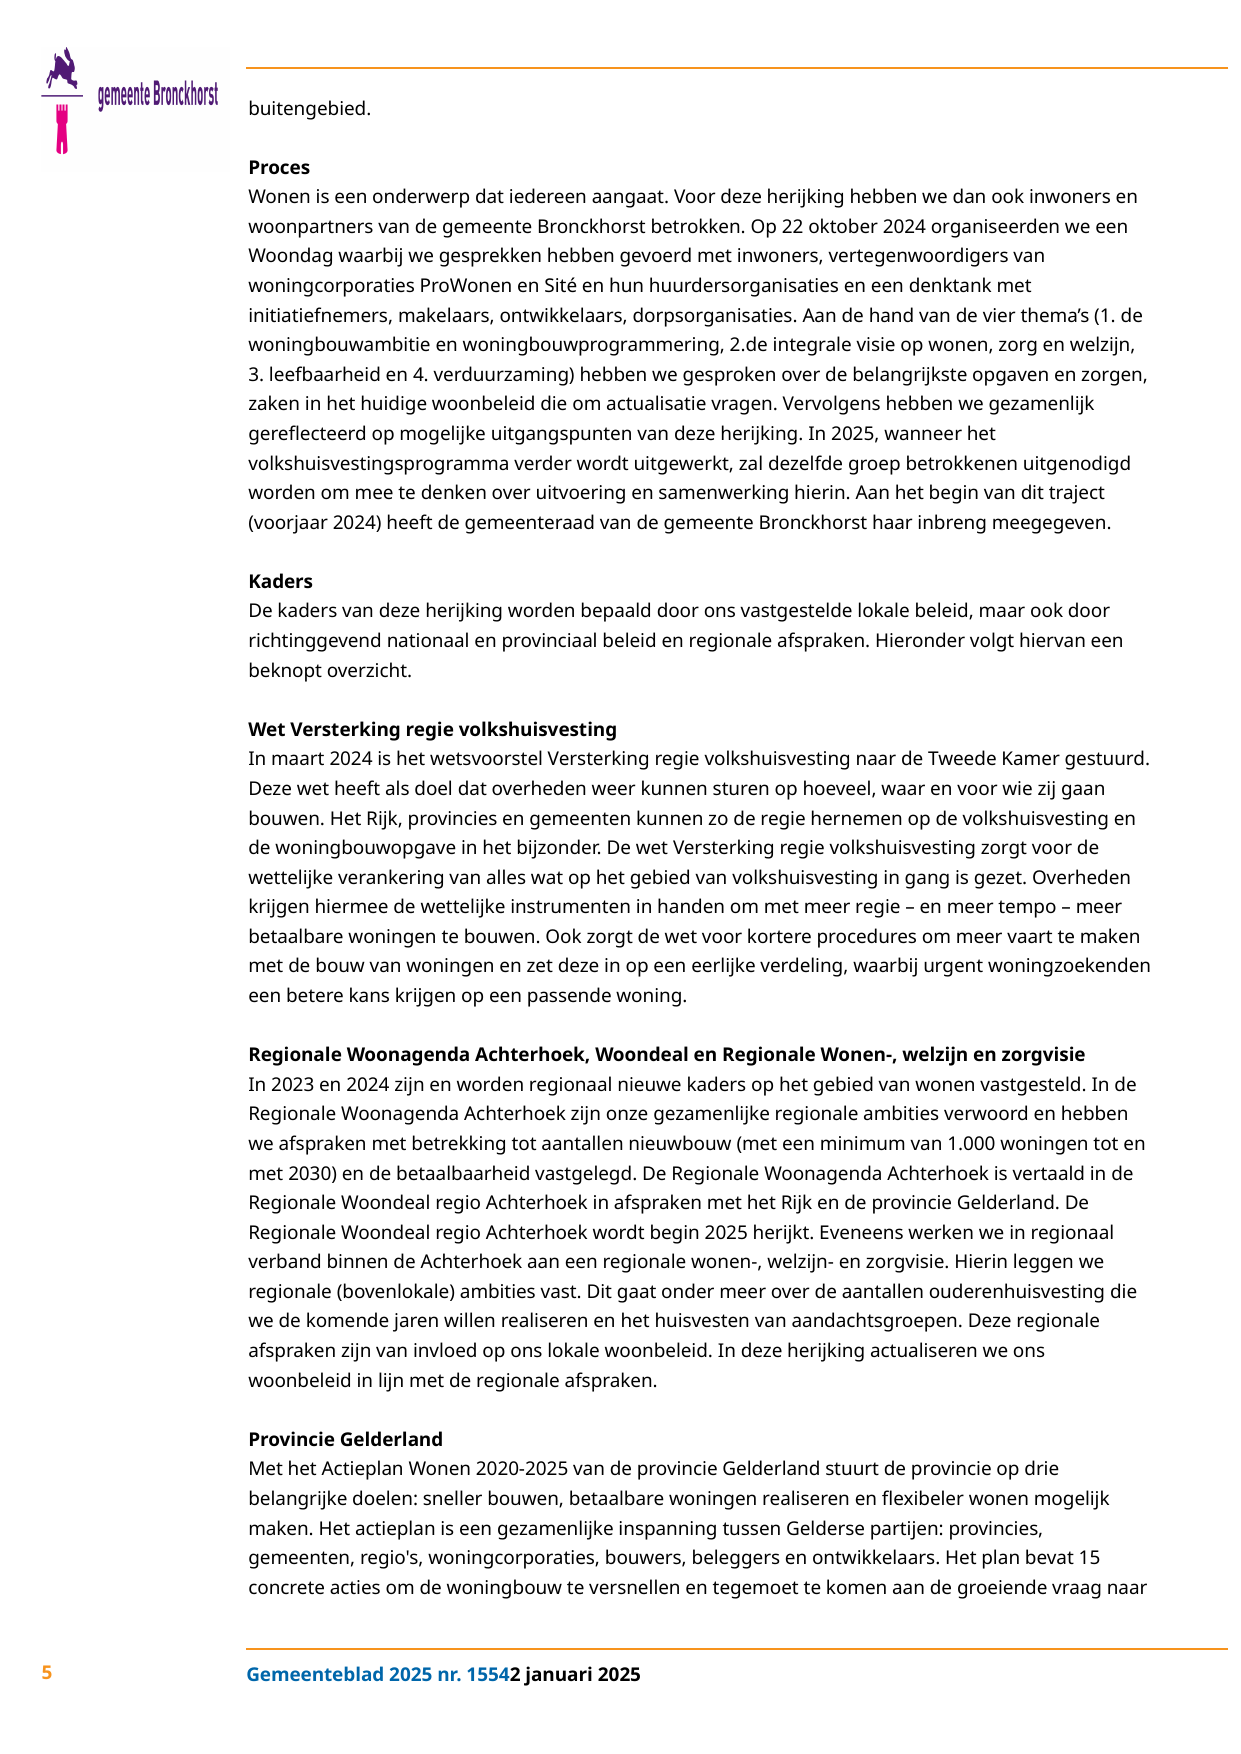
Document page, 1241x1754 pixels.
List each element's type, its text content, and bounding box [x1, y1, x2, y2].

text In 2023 en 2024 zijn en worden regionaal nieuwe kaders op het gebied van wonen vastgesteld. In de Regionale Woonagenda Achterhoek zijn onze gezamenlijke regionale ambities verwoord en hebben we afspraken met betrekking tot aantallen nieuwbouw (met een minimum van 1.000 woningen tot en met 2030) en de betaalbaarheid vastgelegd. De Regionale Woonagenda Achterhoek is vertaald in de Regionale Woondeal regio Achterhoek in afspraken met het Rijk en de provincie Gelderland. De Regionale Woondeal regio Achterhoek wordt begin 2025 herijkt. Eveneens werken we in regionaal verband binnen de Achterhoek aan een regionale wonen-, welzijn- en zorgvisie. Hierin leggen we regionale (bovenlokale) ambities vast. Dit gaat onder meer over de aantallen ouderenhuisvesting die we de komende jaren willen realiseren en het huisvesten van aandachtsgroepen. Deze regionale afspraken zijn van invloed op ons lokale woonbeleid. In deze herijking actualiseren we ons woonbeleid in lijn met de regionale afspraken. [248, 1071, 1152, 1393]
picture [41, 47, 231, 172]
text Wonen is een onderwerp dat iedereen aangaat. Voor deze herijking hebben we dan ook inwoners en woonpartners van de gemeente Bronckhorst betrokken. Op 22 oktober 2024 organiseerden we een Woondag waarbij we gesprekken hebben gevoerd met inwoners, vertegenwoordigers van woningcorporaties ProWonen en Sité en hun huurdersorganisaties en een denktank met initiatiefnemers, makelaars, ontwikkelaars, dorpsorganisaties. Aan de hand van de vier thema’s (1. de woningbouwambitie en woningbouwprogrammering, 2.de integrale visie op wonen, zorg en welzijn, 3. leefbaarheid en 4. verduurzaming) hebben we gesproken over de belangrijkste opgaven en zorgen, zaken in het huidige woonbeleid die om actualisatie vragen. Vervolgens hebben we gezamenlijk gereflecteerd op mogelijke uitgangspunten van deze herijking. In 2025, wanneer het volkshuisvestingsprogramma verder wordt uitgewerkt, zal dezelfde groep betrokkenen uitgenodigd worden om mee te denken over uitvoering en samenwerking hierin. Aan het begin van dit traject (voorjaar 2024) heeft de gemeenteraad van de gemeente Bronckhorst haar inbreng meegegeven. [248, 183, 1152, 535]
text In maart 2024 is het wetsvoorstel Versterking regie volkshuisvesting naar de Tweede Kamer gestuurd. Deze wet heeft als doel dat overheden weer kunnen sturen op hoeveel, waar en voor wie zij gaan bouwen. Het Rijk, provincies en gemeenten kunnen zo de regie hernemen op de volkshuisvesting en de woningbouwopgave in het bijzonder. De wet Versterking regie volkshuisvesting zorgt voor de wettelijke verankering van alles wat op het gebied van volkshuisvesting in gang is gezet. Overheden krijgen hiermee de wettelijke instrumenten in handen om met meer regie – en meer tempo – meer betaalbare woningen te bouwen. Ook zorgt de wet voor kortere procedures om meer vaart te maken met de bouw van woningen en zet deze in op een eerlijke verdeling, waarbij urgent woningzoekenden een betere kans krijgen op een passende woning. [248, 746, 1152, 1008]
text Wet Versterking regie volkshuisvesting [248, 716, 1152, 742]
text Proces [248, 154, 1152, 180]
text Met het Actieplan Wonen 2020-2025 van de provincie Gelderland stuurt de provincie op drie belangrijke doelen: sneller bouwen, betaalbare woningen realiseren en flexibeler wonen mogelijk maken. Het actieplan is een gezamenlijke inspanning tussen Gelderse partijen: provincies, gemeenten, regio's, woningcorporaties, bouwers, beleggers en ontwikkelaars. Het plan bevat 15 concrete acties om de woningbouw te versnellen en tegemoet te komen aan de groeiende vraag naar [248, 1456, 1152, 1600]
text Kaders [248, 568, 1152, 594]
text Provincie Gelderland [248, 1426, 1152, 1452]
text buitengebied. [248, 95, 1152, 121]
text Regionale Woonagenda Achterhoek, Woondeal en Regionale Wonen-, welzijn en zorgvisie [248, 1041, 1152, 1067]
text De kaders van deze herijking worden bepaald door ons vastgestelde lokale beleid, maar ook door richtinggevend nationaal en provinciaal beleid en regionale afspraken. Hieronder volgt hiervan een beknopt overzicht. [248, 598, 1152, 683]
